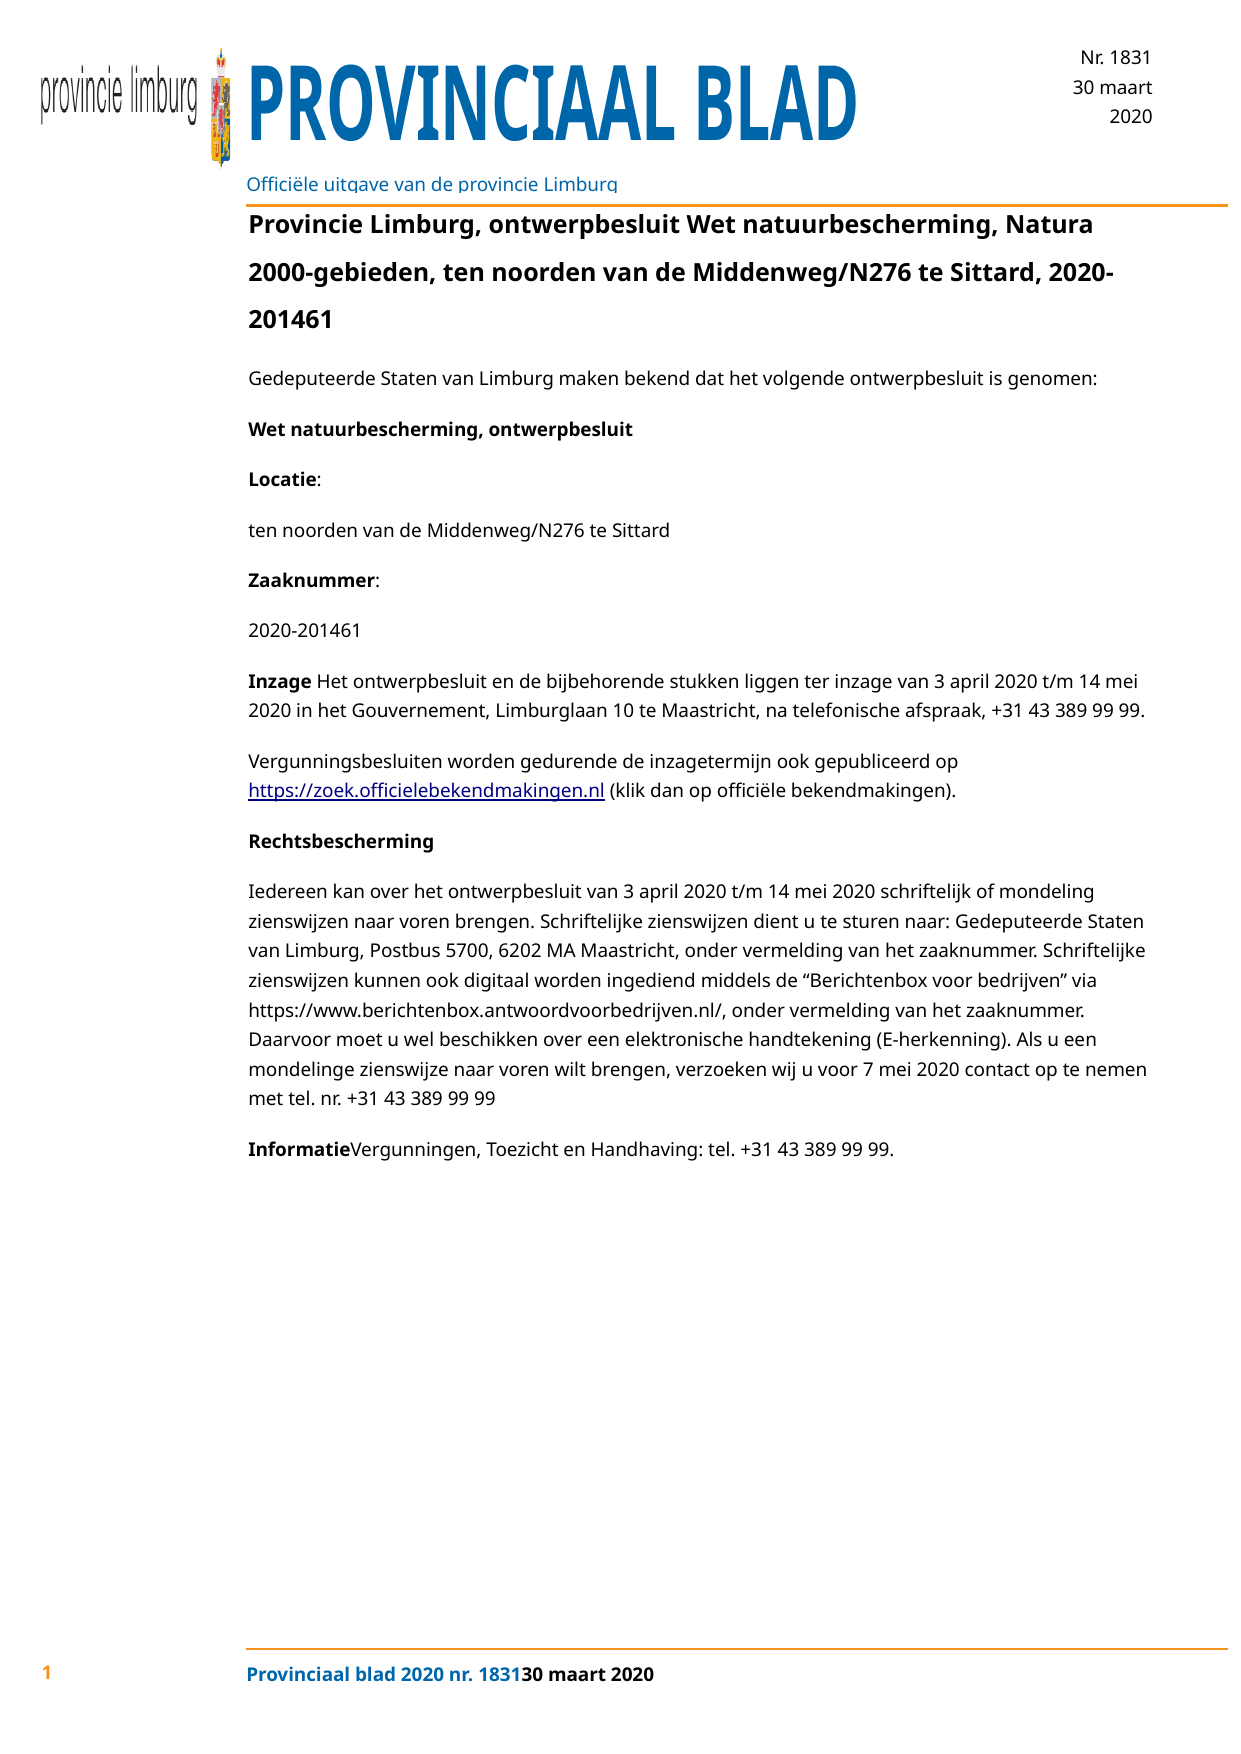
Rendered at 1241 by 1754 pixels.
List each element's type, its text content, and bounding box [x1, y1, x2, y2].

text Vergunningsbesluiten worden gedurende de inzagetermijn ook gepubliceerd op https://zoek.officielebekendmakingen.nl (klik dan op officiële bekendmakingen). [248, 748, 1152, 803]
text InformatieVergunningen, Toezicht en Handhaving: tel. +31 43 389 99 99. [248, 1136, 1152, 1162]
text Provincie Limburg, ontwerpbesluit Wet natuurbescherming, Natura 2000-gebieden, ten noorden van de Middenweg/N276 te Sittard, 2020-201461 [248, 207, 1152, 336]
text Wet natuurbescherming, ontwerpbesluit [248, 416, 1152, 442]
text Locatie: [248, 466, 1152, 492]
text Gedeputeerde Staten van Limburg maken bekend dat het volgende ontwerpbesluit is genomen: [248, 366, 1152, 391]
text Iedereen kan over het ontwerpbesluit van 3 april 2020 t/m 14 mei 2020 schriftelijk of mondeling zienswijzen naar voren brengen. Schriftelijke zienswijzen dient u te sturen naar: Gedeputeerde Staten van Limburg, Postbus 5700, 6202 MA Maastricht, onder vermelding van het zaaknummer. Schriftelijke zienswijzen kunnen ook digitaal worden ingediend middels de “Berichtenbox voor bedrijven” via https://www.berichtenbox.antwoordvoorbedrijven.nl/, onder vermelding van het zaaknummer. Daarvoor moet u wel beschikken over een elektronische handtekening (E-herkenning). Als u een mondelinge zienswijze naar voren wilt brengen, verzoeken wij u voor 7 mei 2020 contact op te nemen met tel. nr. +31 43 389 99 99 [248, 878, 1152, 1111]
picture [41, 47, 231, 172]
text Zaaknummer: [248, 567, 1152, 593]
text Rechtsbescherming [248, 828, 1152, 854]
text Inzage Het ontwerpbesluit en de bijbehorende stukken liggen ter inzage van 3 april 2020 t/m 14 mei 2020 in het Gouvernement, Limburglaan 10 te Maastricht, na telefonische afspraak, +31 43 389 99 99. [248, 668, 1152, 723]
text 2020-201461 [248, 618, 1152, 643]
text ten noorden van de Middenweg/N276 te Sittard [248, 517, 1152, 542]
